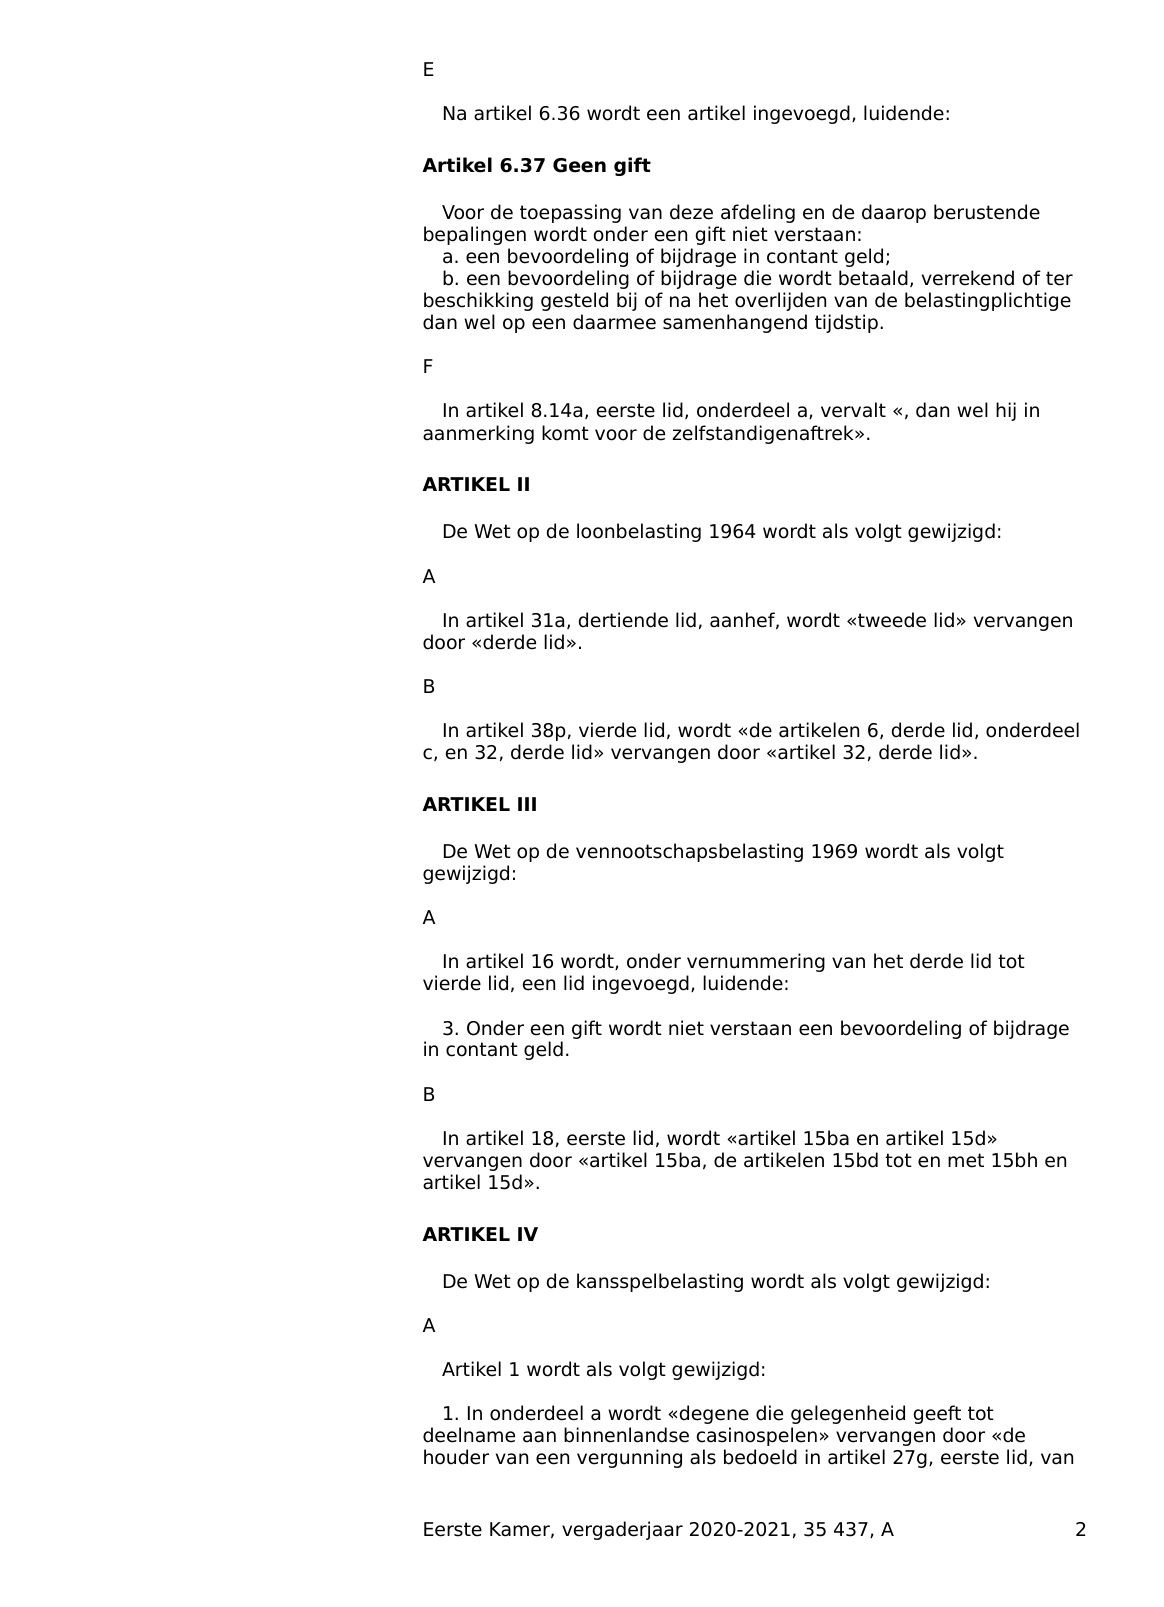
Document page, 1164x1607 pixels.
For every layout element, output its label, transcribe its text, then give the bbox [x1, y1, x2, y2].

text B [422, 1083, 1087, 1106]
text b. een bevoordeling of bijdrage die wordt betaald, verrekend of ter beschikking gesteld bij of na het overlijden van de belastingplichtige dan wel op een daarmee samenhangend tijdstip. [422, 268, 1087, 334]
subtitle ARTIKEL II [422, 474, 1087, 496]
text F [422, 356, 1087, 378]
text B [422, 676, 1087, 698]
text A [422, 566, 1087, 587]
text Na artikel 6.36 wordt een artikel ingevoegd, luidende: [422, 103, 1087, 125]
text De Wet op de kansspelbelasting wordt als volgt gewijzigd: [422, 1271, 1087, 1293]
text In artikel 31a, dertiende lid, aanhef, wordt «tweede lid» vervangen door «derde lid». [422, 610, 1087, 654]
text In artikel 38p, vierde lid, wordt «de artikelen 6, derde lid, onderdeel c, en 32, derde lid» vervangen door «artikel 32, derde lid». [422, 720, 1087, 764]
text In artikel 8.14a, eerste lid, onderdeel a, vervalt «, dan wel hij in aanmerking komt voor de zelfstandigenaftrek». [422, 400, 1087, 444]
text Artikel 1 wordt als volgt gewijzigd: [422, 1359, 1087, 1381]
text a. een bevoordeling of bijdrage in contant geld; [422, 246, 1087, 268]
subtitle ARTIKEL III [422, 794, 1087, 816]
text 1. In onderdeel a wordt «degene die gelegenheid geeft tot deelname aan binnenlandse casinospelen» vervangen door «de houder van een vergunning als bedoeld in artikel 27g, eerste lid, van [422, 1403, 1087, 1469]
text A [422, 1315, 1087, 1337]
text A [422, 907, 1087, 929]
text In artikel 16 wordt, onder vernummering van het derde lid tot vierde lid, een lid ingevoegd, luidende: [422, 951, 1087, 995]
text 3. Onder een gift wordt niet verstaan een bevoordeling of bijdrage in contant geld. [422, 1017, 1087, 1061]
subtitle Artikel 6.37 Geen gift [422, 155, 1087, 177]
text De Wet op de loonbelasting 1964 wordt als volgt gewijzigd: [422, 521, 1087, 543]
text In artikel 18, eerste lid, wordt «artikel 15ba en artikel 15d» vervangen door «artikel 15ba, de artikelen 15bd tot en met 15bh en artikel 15d». [422, 1128, 1087, 1194]
text De Wet op de vennootschapsbelasting 1969 wordt als volgt gewijzigd: [422, 841, 1087, 885]
text Voor de toepassing van deze afdeling en de daarop berustende bepalingen wordt onder een gift niet verstaan: [422, 202, 1087, 246]
subtitle ARTIKEL IV [422, 1224, 1087, 1246]
text E [422, 59, 1087, 81]
